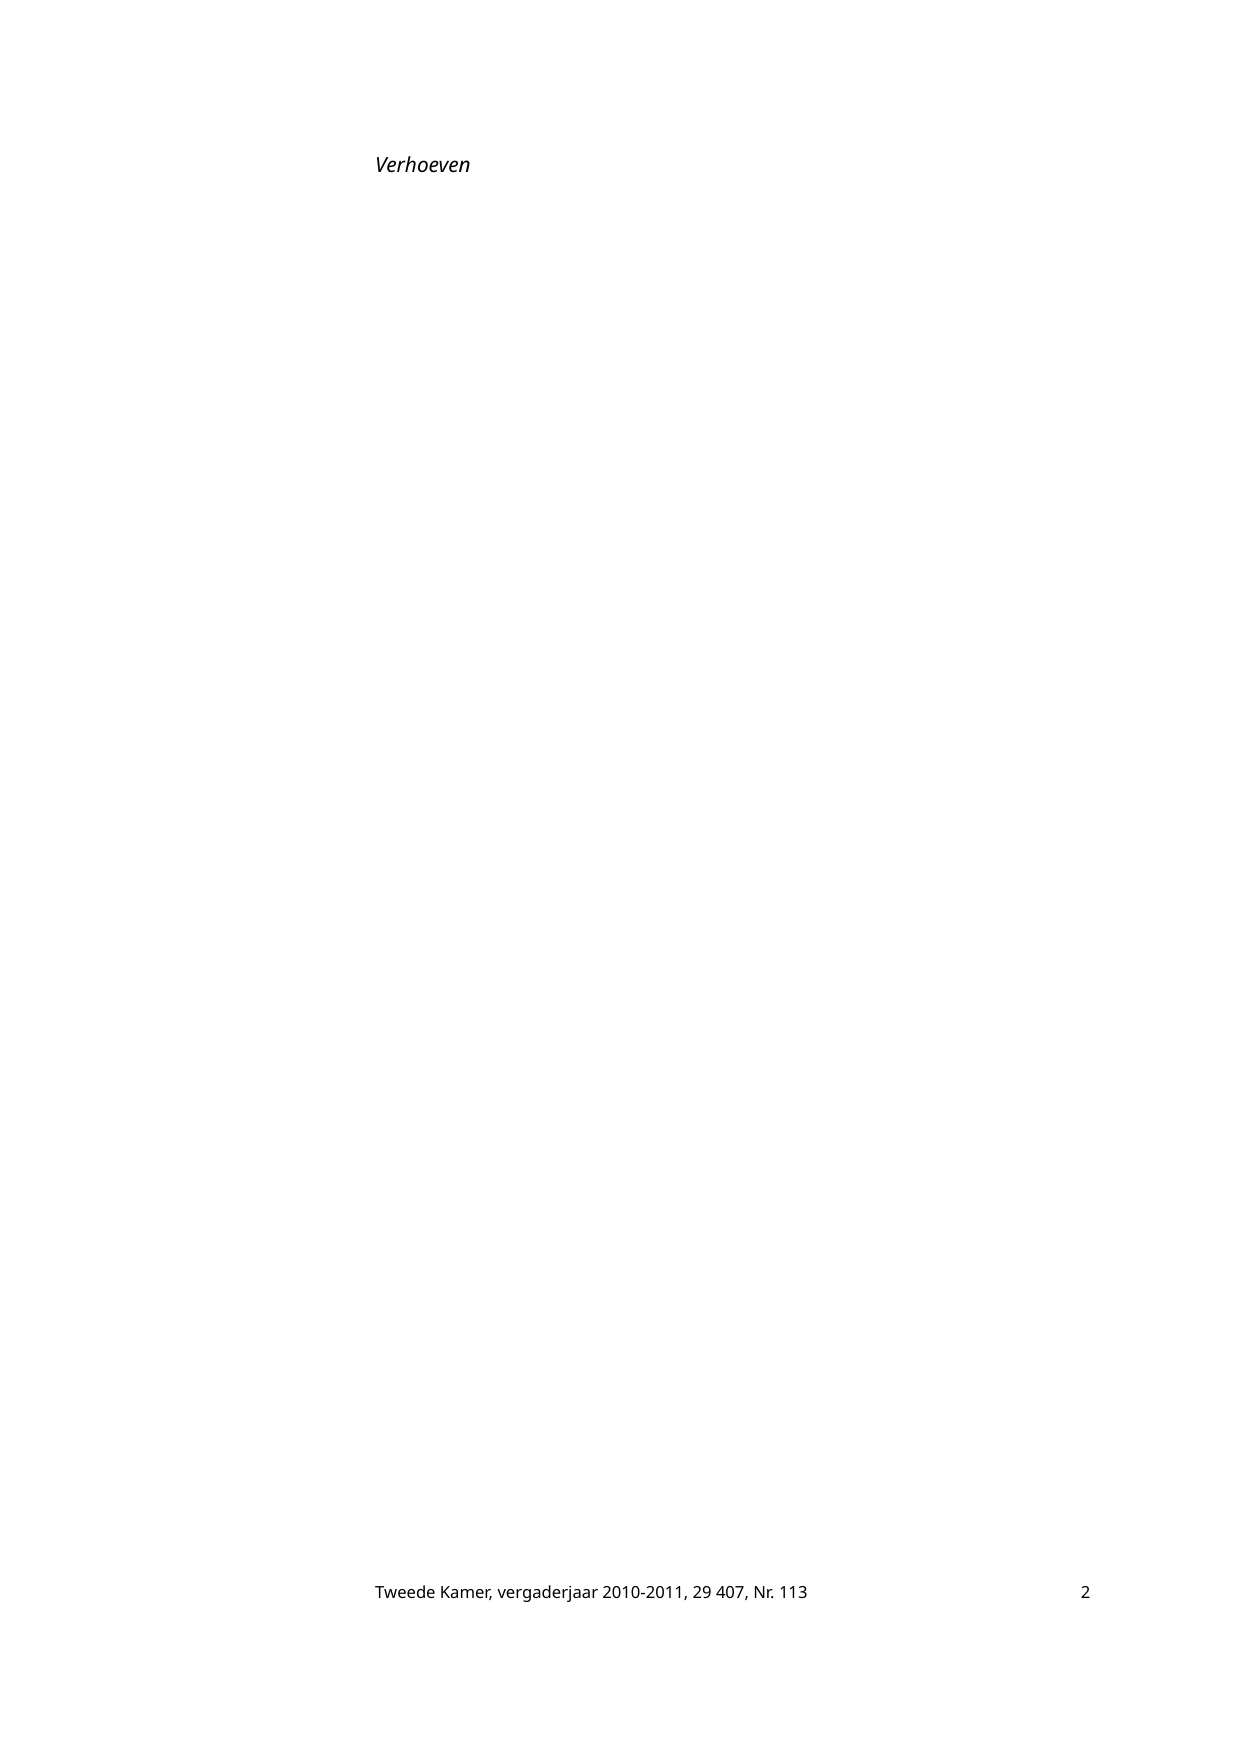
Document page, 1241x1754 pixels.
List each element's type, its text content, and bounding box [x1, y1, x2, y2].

text Verhoeven [375, 150, 1090, 178]
